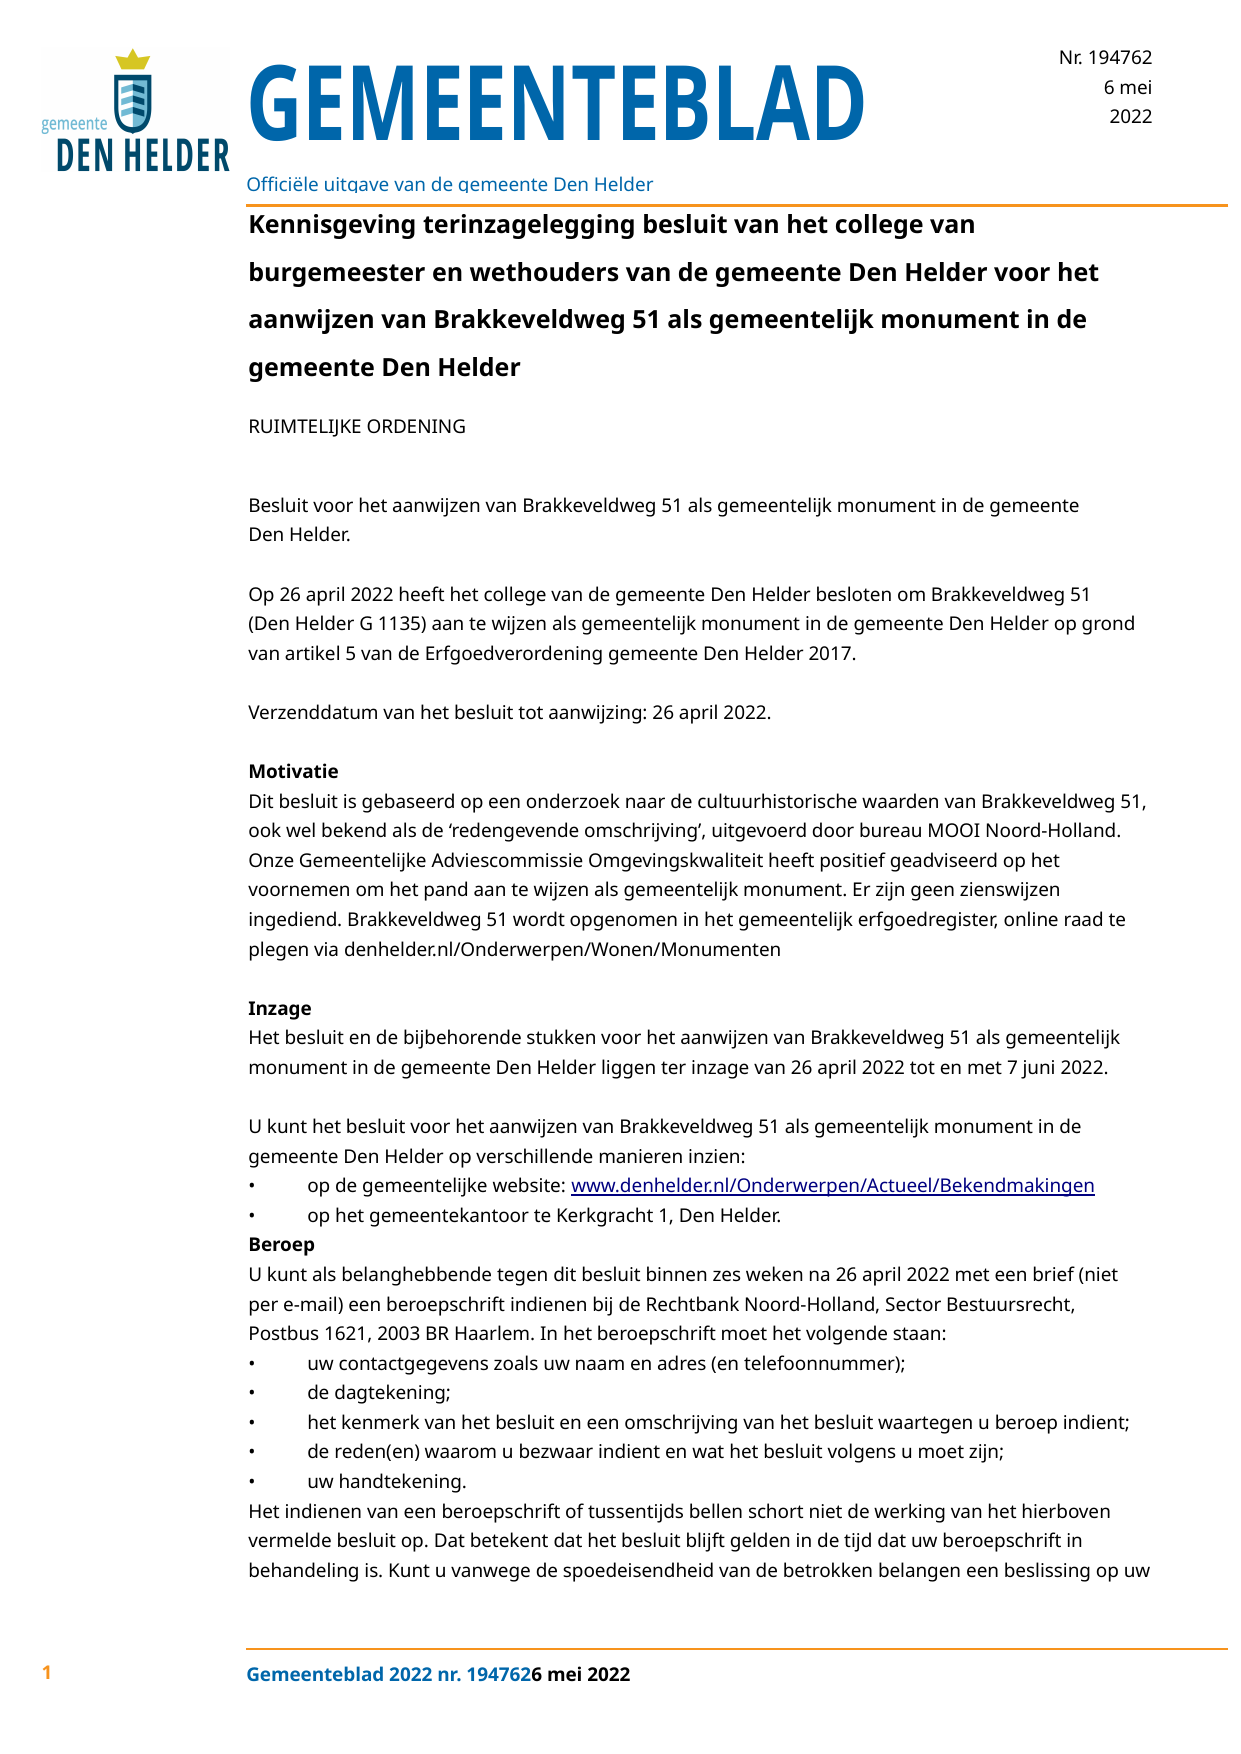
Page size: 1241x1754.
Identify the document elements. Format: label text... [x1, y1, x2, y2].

list op het gemeentekantoor te Kerkgracht 1, Den Helder. [248, 1202, 1152, 1228]
list het kenmerk van het besluit en een omschrijving van het besluit waartegen u beroep indient; [248, 1409, 1152, 1435]
list uw handtekening. [248, 1468, 1152, 1494]
text RUIMTELIJKE ORDENING [248, 413, 1152, 439]
text Verzenddatum van het besluit tot aanwijzing: 26 april 2022. [248, 699, 1152, 725]
list uw contactgegevens zoals uw naam en adres (en telefoonnummer); [248, 1350, 1152, 1376]
text Het besluit en de bijbehorende stukken voor het aanwijzen van Brakkeveldweg 51 als gemeentelijk monument in de gemeente Den Helder liggen ter inzage van 26 april 2022 tot en met 7 juni 2022. [248, 1024, 1152, 1080]
text Inzage [248, 995, 1152, 1021]
picture [100, 154, 106, 172]
picture [220, 160, 224, 172]
text Kennisgeving terinzagelegging besluit van het college van burgemeester en wethouders van de gemeente Den Helder voor het aanwijzen van Brakkeveldweg 51 als gemeentelijk monument in de gemeente Den Helder [248, 207, 1152, 384]
list op de gemeentelijke website: www.denhelder.nl/Onderwerpen/Actueel/Bekendmakingen [248, 1172, 1152, 1198]
picture [130, 157, 135, 172]
list de dagtekening; [248, 1379, 1152, 1405]
text (Den Helder G 1135) aan te wijzen als gemeentelijk monument in de gemeente Den Helder op grond van artikel 5 van de Erfgoedverordening gemeente Den Helder 2017. [248, 610, 1152, 666]
list de reden(en) waarom u bezwaar indient en wat het besluit volgens u moet zijn; [248, 1439, 1152, 1464]
picture [182, 144, 187, 165]
picture [41, 47, 231, 172]
text U kunt als belanghebbende tegen dit besluit binnen zes weken na 26 april 2022 met een brief (niet per e-mail) een beroepschrift indienen bij de Rechtbank Noord-Holland, Sector Bestuursrecht, Postbus 1621, 2003 BR Haarlem. In het beroepschrift moet het volgende staan: [248, 1261, 1152, 1346]
picture [63, 144, 68, 165]
text Dit besluit is gebaseerd op een onderzoek naar de cultuurhistorische waarden van Brakkeveldweg 51, ook wel bekend als de ‘redengevende omschrijving’, uitgevoerd door bureau MOOI Noord-Holland. Onze Gemeentelijke Adviescommissie Omgevingskwaliteit heeft positief geadviseerd op het voornemen om het pand aan te wijzen als gemeentelijk monument. Er zijn geen zienswijzen ingediend. Brakkeveldweg 51 wordt opgenomen in het gemeentelijk erfgoedregister, online raad te plegen via denhelder.nl/Onderwerpen/Wonen/Monumenten [248, 788, 1152, 961]
text Het indienen van een beroepschrift of tussentijds bellen schort niet de werking van het hierboven vermelde besluit op. Dat betekent dat het besluit blijft gelden in de tijd dat uw beroepschrift in behandeling is. Kunt u vanwege de spoedeisendheid van de betrokken belangen een beslissing op uw [248, 1498, 1152, 1583]
text Den Helder. [248, 522, 1152, 547]
text Beroep [248, 1232, 1152, 1257]
text Besluit voor het aanwijzen van Brakkeveldweg 51 als gemeentelijk monument in de gemeente [248, 492, 1152, 518]
text U kunt het besluit voor het aanwijzen van Brakkeveldweg 51 als gemeentelijk monument in de gemeente Den Helder op verschillende manieren inzien: [248, 1113, 1152, 1168]
text Motivatie [248, 758, 1152, 784]
text Op 26 april 2022 heeft het college van de gemeente Den Helder besloten om Brakkeveldweg 51 [248, 581, 1152, 606]
